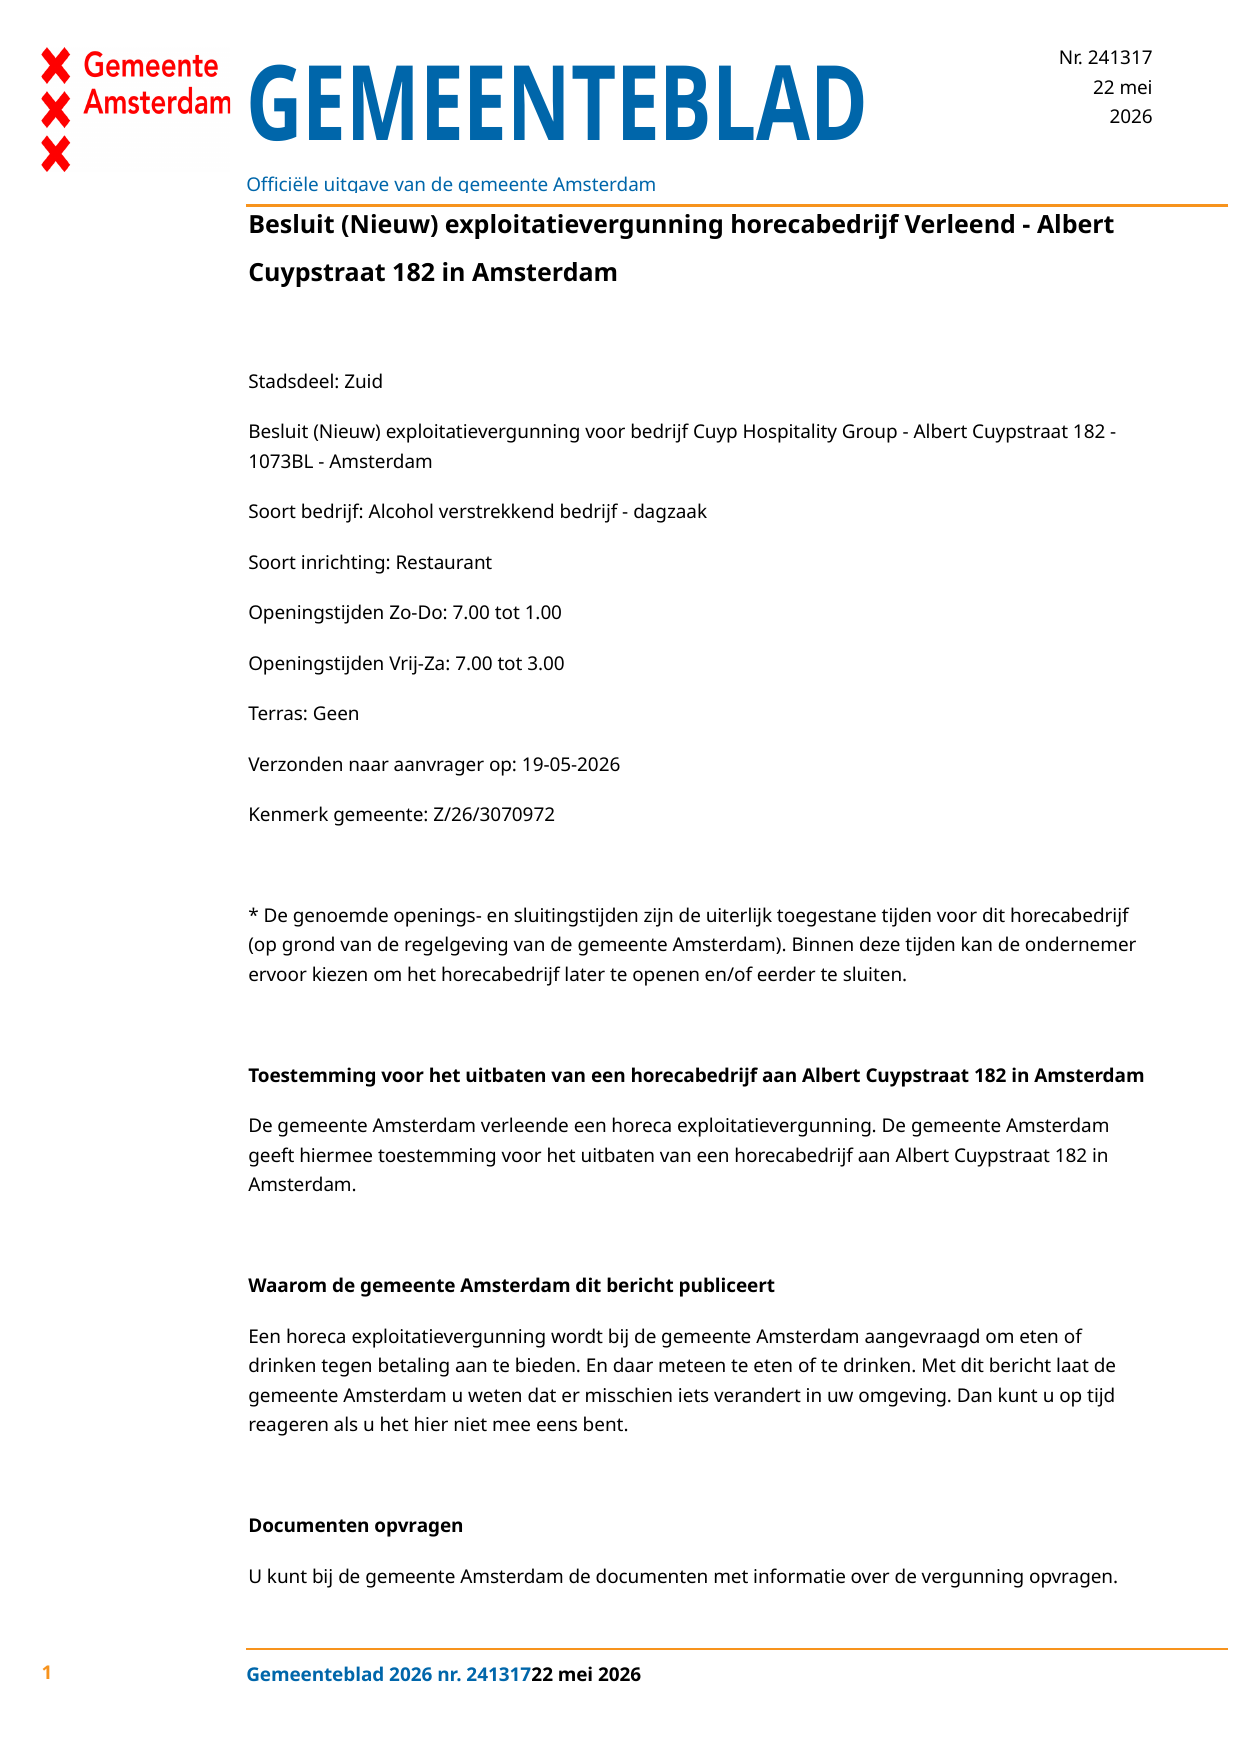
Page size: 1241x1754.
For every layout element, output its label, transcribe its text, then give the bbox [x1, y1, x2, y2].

text Soort bedrijf: Alcohol verstrekkend bedrijf - dagzaak [248, 499, 1152, 524]
text Kenmerk gemeente: Z/26/3070972 [248, 801, 1152, 827]
text Openingstijden Zo-Do: 7.00 tot 1.00 [248, 599, 1152, 625]
text Verzonden naar aanvrager op: 19-05-2026 [248, 751, 1152, 777]
text Besluit (Nieuw) exploitatievergunning horecabedrijf Verleend - Albert Cuypstraat 182 in Amsterdam [248, 207, 1152, 288]
text Besluit (Nieuw) exploitatievergunning voor bedrijf Cuyp Hospitality Group - Albert Cuypstraat 182 - 1073BL - Amsterdam [248, 419, 1152, 474]
text U kunt bij de gemeente Amsterdam de documenten met informatie over de vergunning opvragen. [248, 1563, 1152, 1589]
text * De genoemde openings- en sluitingstijden zijn de uiterlijk toegestane tijden voor dit horecabedrijf (op grond van de regelgeving van de gemeente Amsterdam). Binnen deze tijden kan de ondernemer ervoor kiezen om het horecabedrijf later te openen en/of eerder te sluiten. [248, 902, 1152, 987]
text Terras: Geen [248, 700, 1152, 726]
text Een horeca exploitatievergunning wordt bij de gemeente Amsterdam aangevraagd om eten of drinken tegen betaling aan te bieden. En daar meteen te eten of te drinken. Met dit bericht laat de gemeente Amsterdam u weten dat er misschien iets verandert in uw omgeving. Dan kunt u op tijd reageren als u het hier niet mee eens bent. [248, 1323, 1152, 1437]
text Soort inrichting: Restaurant [248, 549, 1152, 575]
text Documenten opvragen [248, 1512, 1152, 1538]
text De gemeente Amsterdam verleende een horeca exploitatievergunning. De gemeente Amsterdam geeft hiermee toestemming voor het uitbaten van een horecabedrijf aan Albert Cuypstraat 182 in Amsterdam. [248, 1112, 1152, 1197]
text Toestemming voor het uitbaten van een horecabedrijf aan Albert Cuypstraat 182 in Amsterdam [248, 1062, 1152, 1088]
text Openingstijden Vrij-Za: 7.00 tot 3.00 [248, 650, 1152, 676]
text Stadsdeel: Zuid [248, 368, 1152, 394]
picture [41, 47, 231, 172]
text Waarom de gemeente Amsterdam dit bericht publiceert [248, 1272, 1152, 1298]
